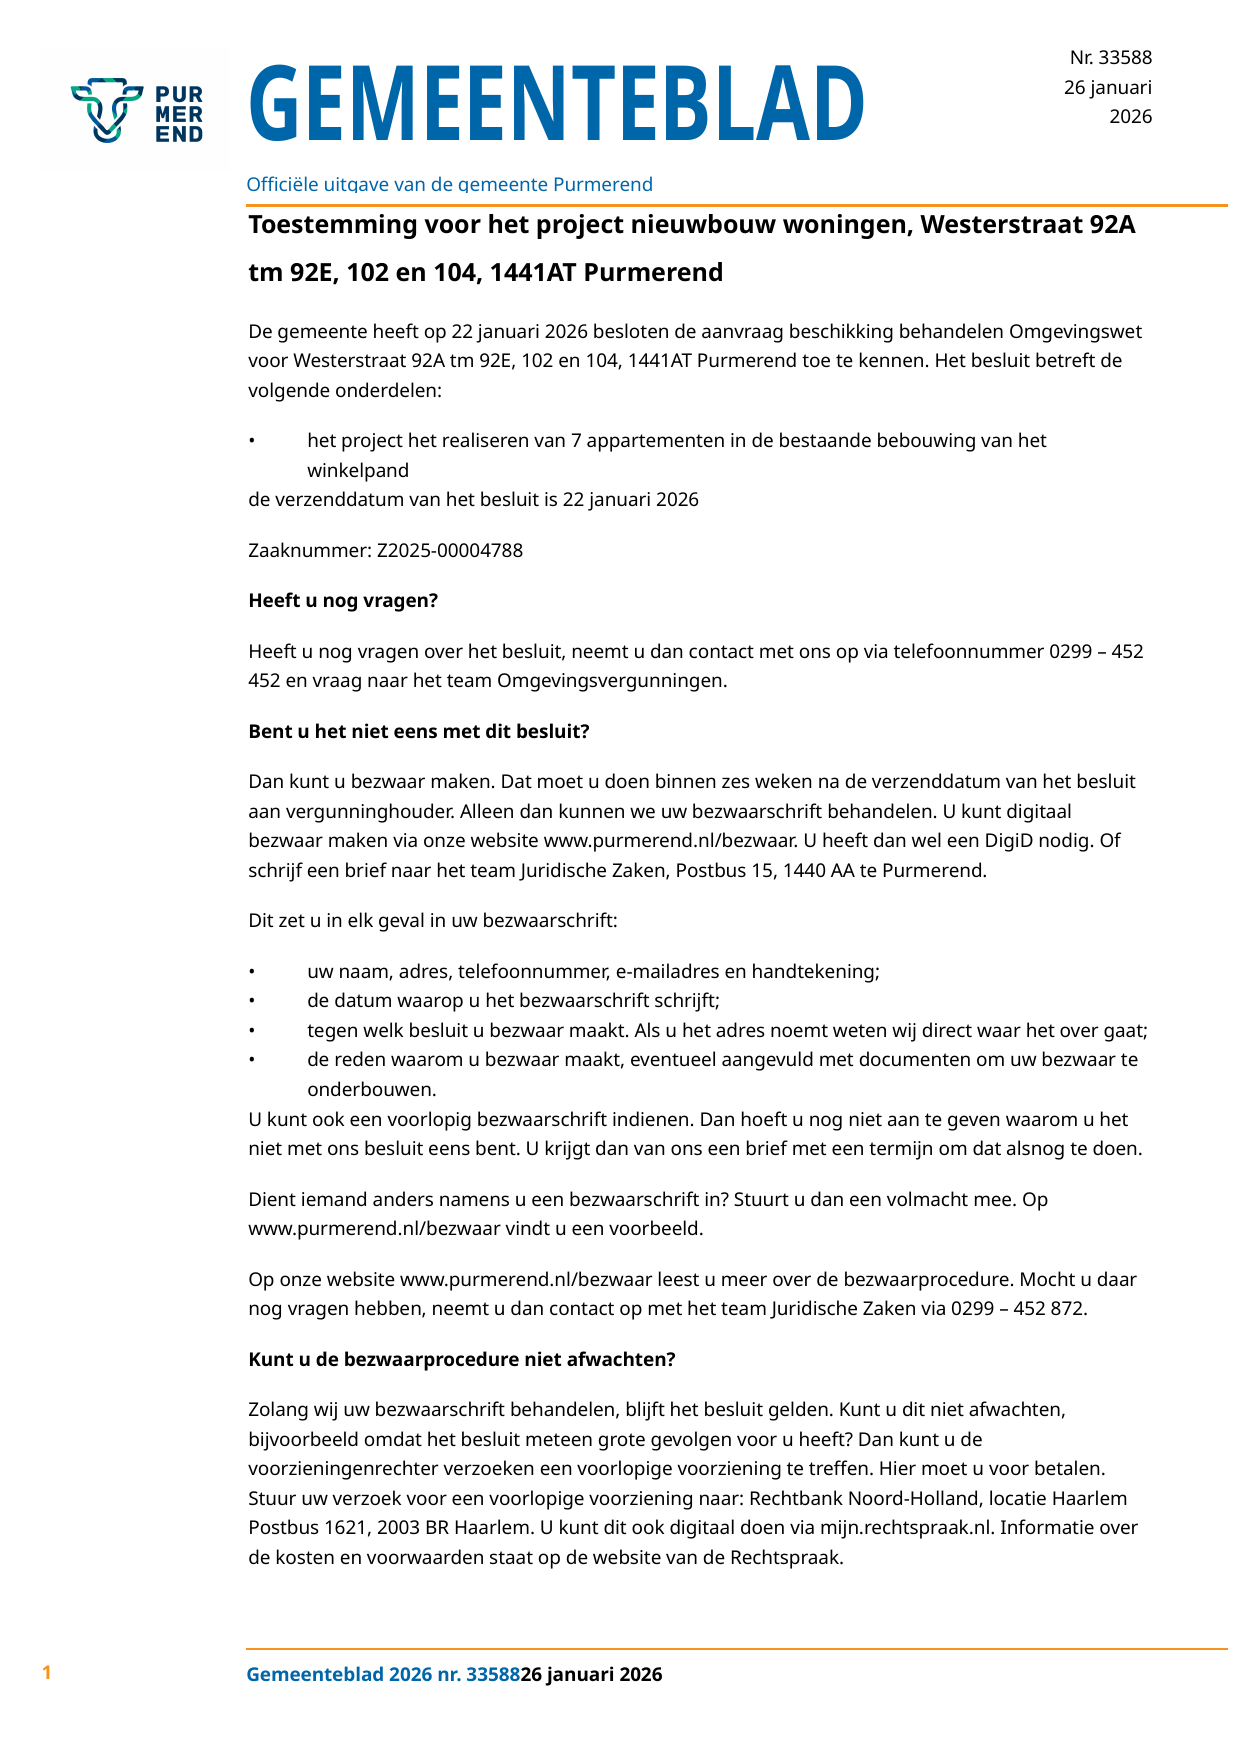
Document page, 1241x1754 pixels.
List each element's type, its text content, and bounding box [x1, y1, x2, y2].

list tegen welk besluit u bezwaar maakt. Als u het adres noemt weten wij direct waar het over gaat; [248, 1017, 1152, 1043]
text Dient iemand anders namens u een bezwaarschrift in? Stuurt u dan een volmacht mee. Op www.purmerend.nl/bezwaar vindt u een voorbeeld. [248, 1186, 1152, 1241]
text Heeft u nog vragen? [248, 587, 1152, 613]
text Op onze website www.purmerend.nl/bezwaar leest u meer over de bezwaarprocedure. Mocht u daar nog vragen hebben, neemt u dan contact op met het team Juridische Zaken via 0299 – 452 872. [248, 1266, 1152, 1321]
text de verzenddatum van het besluit is 22 januari 2026 [248, 487, 1152, 512]
text Heeft u nog vragen over het besluit, neemt u dan contact met ons op via telefoonnummer 0299 – 452 452 en vraag naar het team Omgevingsvergunningen. [248, 638, 1152, 693]
list de reden waarom u bezwaar maakt, eventueel aangevuld met documenten om uw bezwaar te onderbouwen. [248, 1047, 1152, 1102]
list uw naam, adres, telefoonnummer, e-mailadres en handtekening; [248, 958, 1152, 984]
text De gemeente heeft op 22 januari 2026 besloten de aanvraag beschikking behandelen Omgevingswet voor Westerstraat 92A tm 92E, 102 en 104, 1441AT Purmerend toe te kennen. Het besluit betreft de volgende onderdelen: [248, 318, 1152, 403]
text Zolang wij uw bezwaarschrift behandelen, blijft het besluit gelden. Kunt u dit niet afwachten, bijvoorbeeld omdat het besluit meteen grote gevolgen voor u heeft? Dan kunt u de voorzieningenrechter verzoeken een voorlopige voorziening te treffen. Hier moet u voor betalen. Stuur uw verzoek voor een voorlopige voorziening naar: Rechtbank Noord-Holland, locatie Haarlem Postbus 1621, 2003 BR Haarlem. U kunt dit ook digitaal doen via mijn.rechtspraak.nl. Informatie over de kosten en voorwaarden staat op de website van de Rechtspraak. [248, 1396, 1152, 1570]
text Bent u het niet eens met dit besluit? [248, 718, 1152, 744]
picture [41, 47, 231, 172]
text Dan kunt u bezwaar maken. Dat moet u doen binnen zes weken na de verzenddatum van het besluit aan vergunninghouder. Alleen dan kunnen we uw bezwaarschrift behandelen. U kunt digitaal bezwaar maken via onze website www.purmerend.nl/bezwaar. U heeft dan wel een DigiD nodig. Of schrijf een brief naar het team Juridische Zaken, Postbus 15, 1440 AA te Purmerend. [248, 768, 1152, 883]
list de datum waarop u het bezwaarschrift schrijft; [248, 987, 1152, 1013]
text Toestemming voor het project nieuwbouw woningen, Westerstraat 92A tm 92E, 102 en 104, 1441AT Purmerend [248, 207, 1152, 288]
text U kunt ook een voorlopig bezwaarschrift indienen. Dan hoeft u nog niet aan te geven waarom u het niet met ons besluit eens bent. U krijgt dan van ons een brief met een termijn om dat alsnog te doen. [248, 1106, 1152, 1161]
list het project het realiseren van 7 appartementen in de bestaande bebouwing van het winkelpand [248, 427, 1152, 483]
text Kunt u de bezwaarprocedure niet afwachten? [248, 1346, 1152, 1372]
text Zaaknummer: Z2025-00004788 [248, 537, 1152, 563]
text Dit zet u in elk geval in uw bezwaarschrift: [248, 907, 1152, 933]
